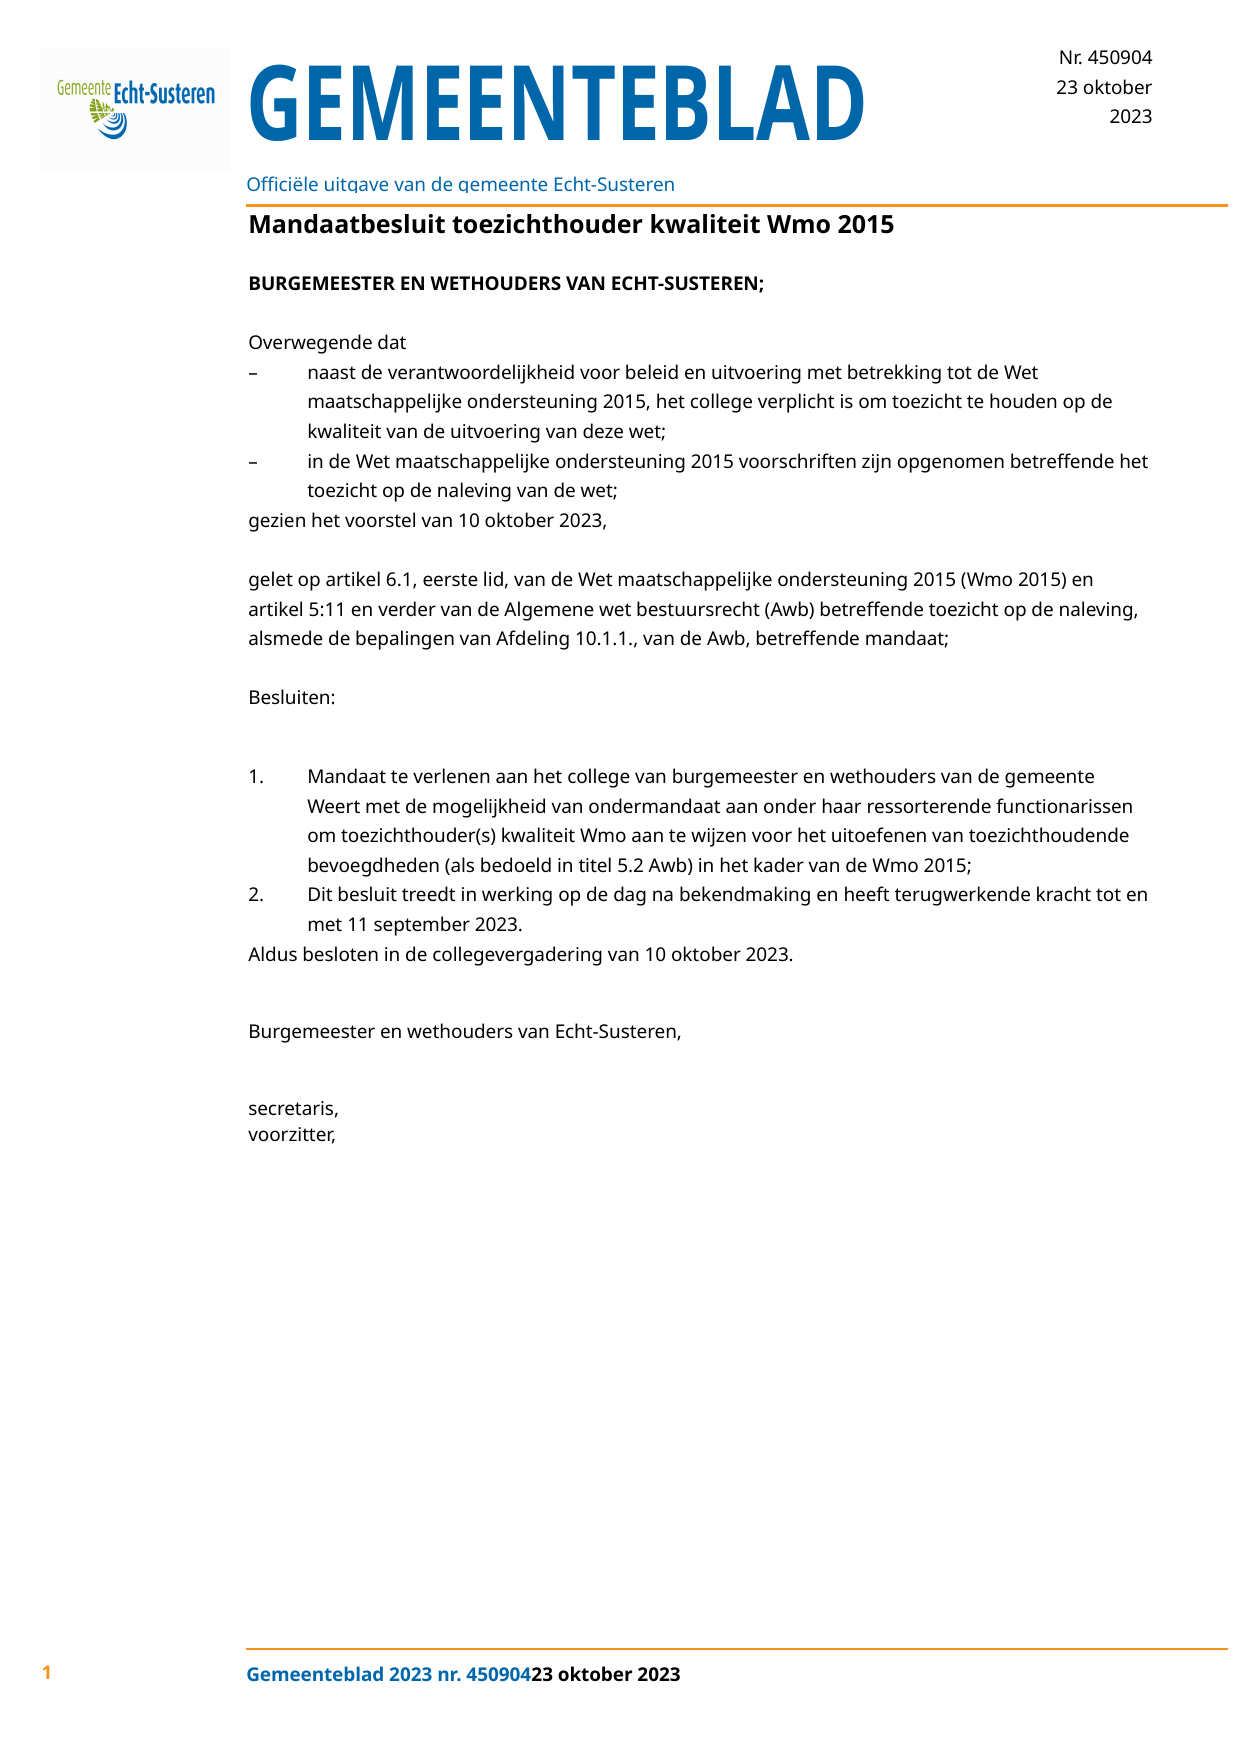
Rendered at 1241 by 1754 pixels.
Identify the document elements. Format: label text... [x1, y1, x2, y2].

text Overwegende dat [248, 329, 1152, 355]
list Mandaat te verlenen aan het college van burgemeester en wethouders van de gemeente Weert met de mogelijkheid van ondermandaat aan onder haar ressorterende functionarissen om toezichthouder(s) kwaliteit Wmo aan te wijzen voor het uitoefenen van toezichthoudende bevoegdheden (als bedoeld in titel 5.2 Awb) in het kader van de Wmo 2015; [248, 763, 1152, 878]
list Dit besluit treedt in werking op de dag na bekendmaking en heeft terugwerkende kracht tot en met 11 september 2023. [248, 882, 1152, 937]
text gelet op artikel 6.1, eerste lid, van de Wet maatschappelijke ondersteuning 2015 (Wmo 2015) en artikel 5:11 en verder van de Algemene wet bestuursrecht (Awb) betreffende toezicht op de naleving, alsmede de bepalingen van Afdeling 10.1.1., van de Awb, betreffende mandaat; [248, 566, 1152, 651]
text BURGEMEESTER EN WETHOUDERS VAN ECHT-SUSTEREN; [248, 270, 1152, 296]
text voorzitter, [248, 1121, 1152, 1147]
text secretaris, [248, 1095, 1152, 1121]
list naast de verantwoordelijkheid voor beleid en uitvoering met betrekking tot de Wet maatschappelijke ondersteuning 2015, het college verplicht is om toezicht te houden op de kwaliteit van de uitvoering van deze wet; [248, 359, 1152, 444]
text gezien het voorstel van 10 oktober 2023, [248, 507, 1152, 533]
text Besluiten: [248, 684, 1152, 710]
text Burgemeester en wethouders van Echt-Susteren, [248, 1018, 1152, 1044]
list in de Wet maatschappelijke ondersteuning 2015 voorschriften zijn opgenomen betreffende het toezicht op de naleving van de wet; [248, 448, 1152, 503]
text Mandaatbesluit toezichthouder kwaliteit Wmo 2015 [248, 207, 1152, 241]
text Aldus besloten in de collegevergadering van 10 oktober 2023. [248, 941, 1152, 967]
picture [41, 47, 231, 172]
